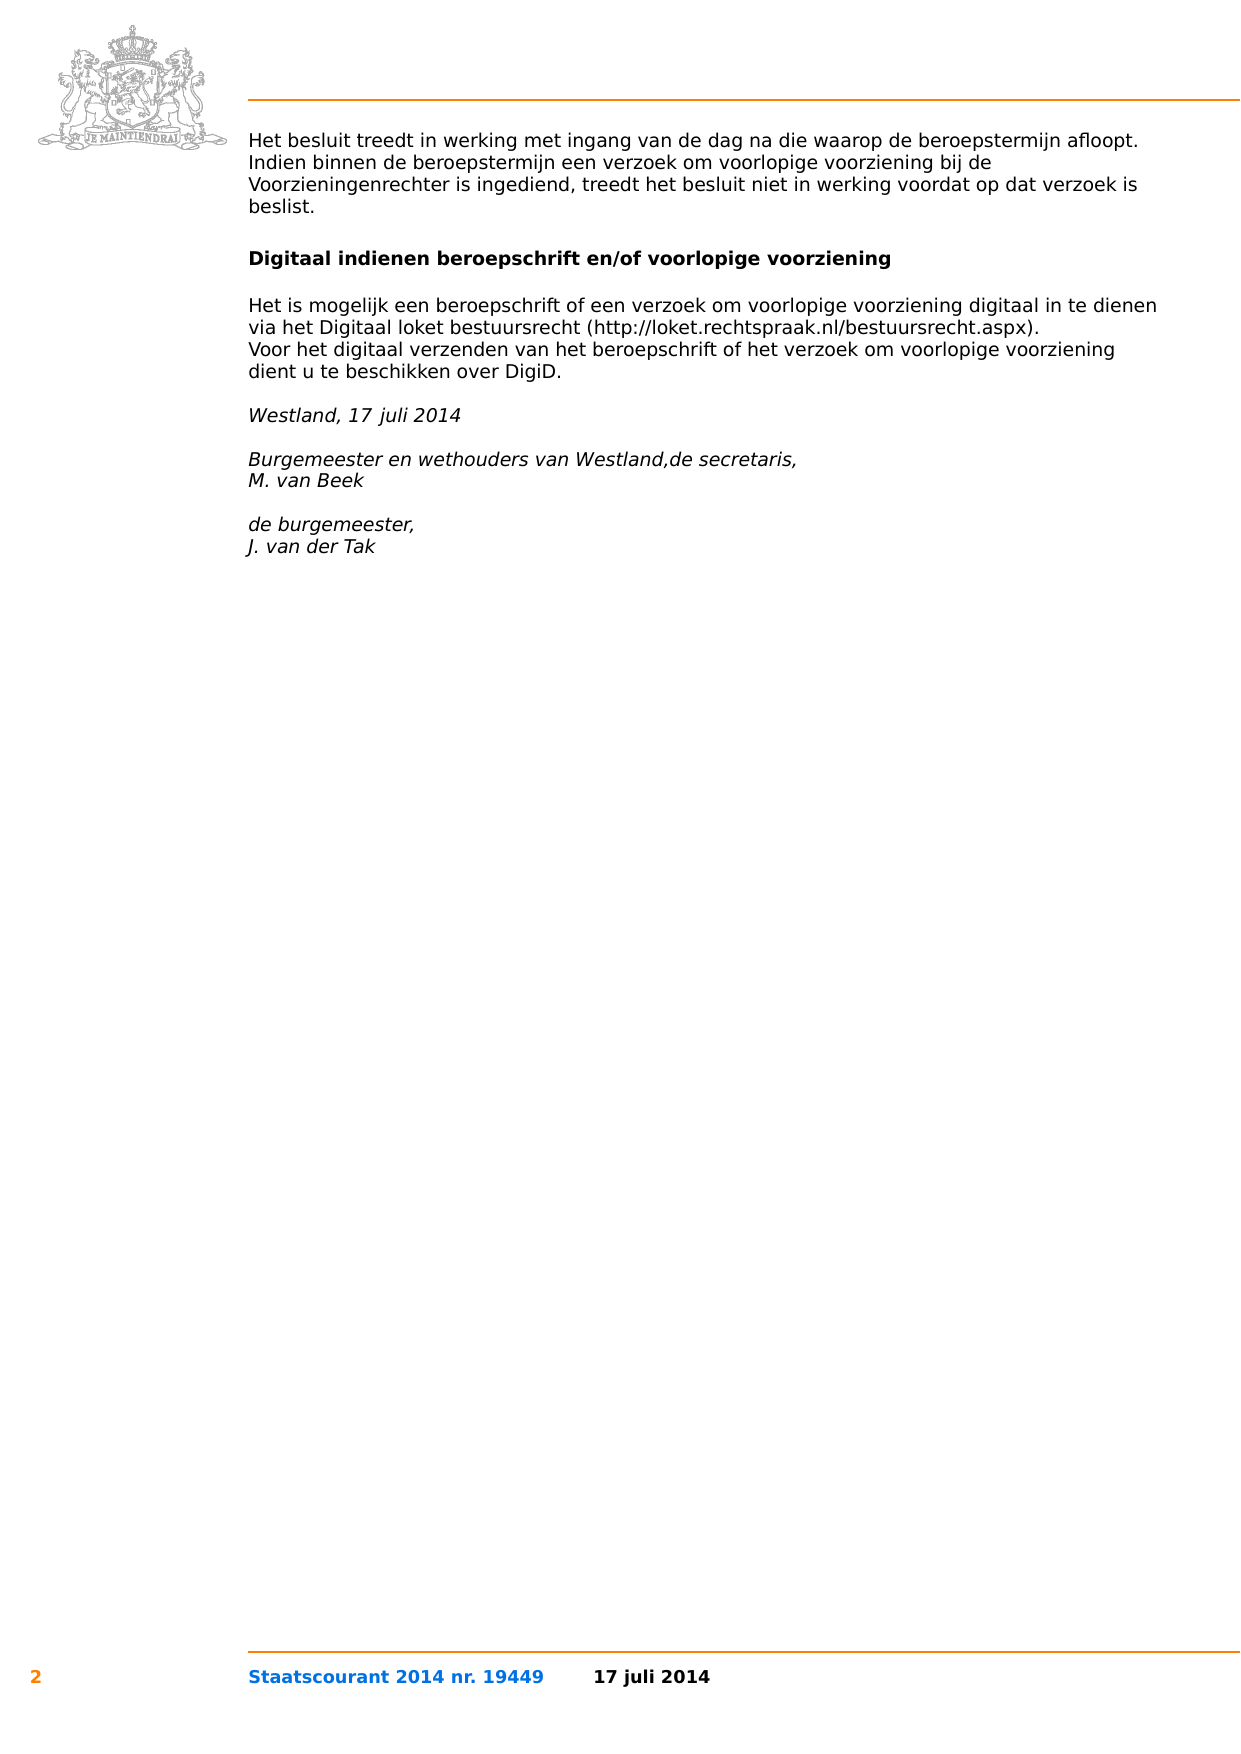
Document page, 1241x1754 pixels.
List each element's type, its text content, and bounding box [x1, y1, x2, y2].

text Het besluit treedt in werking met ingang van de dag na die waarop de beroepstermijn afloopt. Indien binnen de beroepstermijn een verzoek om voorlopige voorziening bij de Voorzieningenrechter is ingediend, treedt het besluit niet in werking voordat op dat verzoek is beslist. [248, 130, 1163, 218]
text Voor het digitaal verzenden van het beroepschrift of het verzoek om voorlopige voorziening dient u te beschikken over DigiD. [248, 339, 1163, 383]
subtitle Digitaal indienen beroepschrift en/of voorlopige voorziening [248, 248, 1163, 270]
text Burgemeester en wethouders van Westland,de secretaris, M. van Beek [248, 448, 1163, 492]
text Het is mogelijk een beroepschrift of een verzoek om voorlopige voorziening digitaal in te dienen via het Digitaal loket bestuursrecht (http://loket.rechtspraak.nl/bestuursrecht.aspx). [248, 295, 1163, 339]
picture [38, 25, 227, 150]
text de burgemeester, J. van der Tak [248, 514, 1163, 558]
text Westland, 17 juli 2014 [248, 404, 1163, 427]
